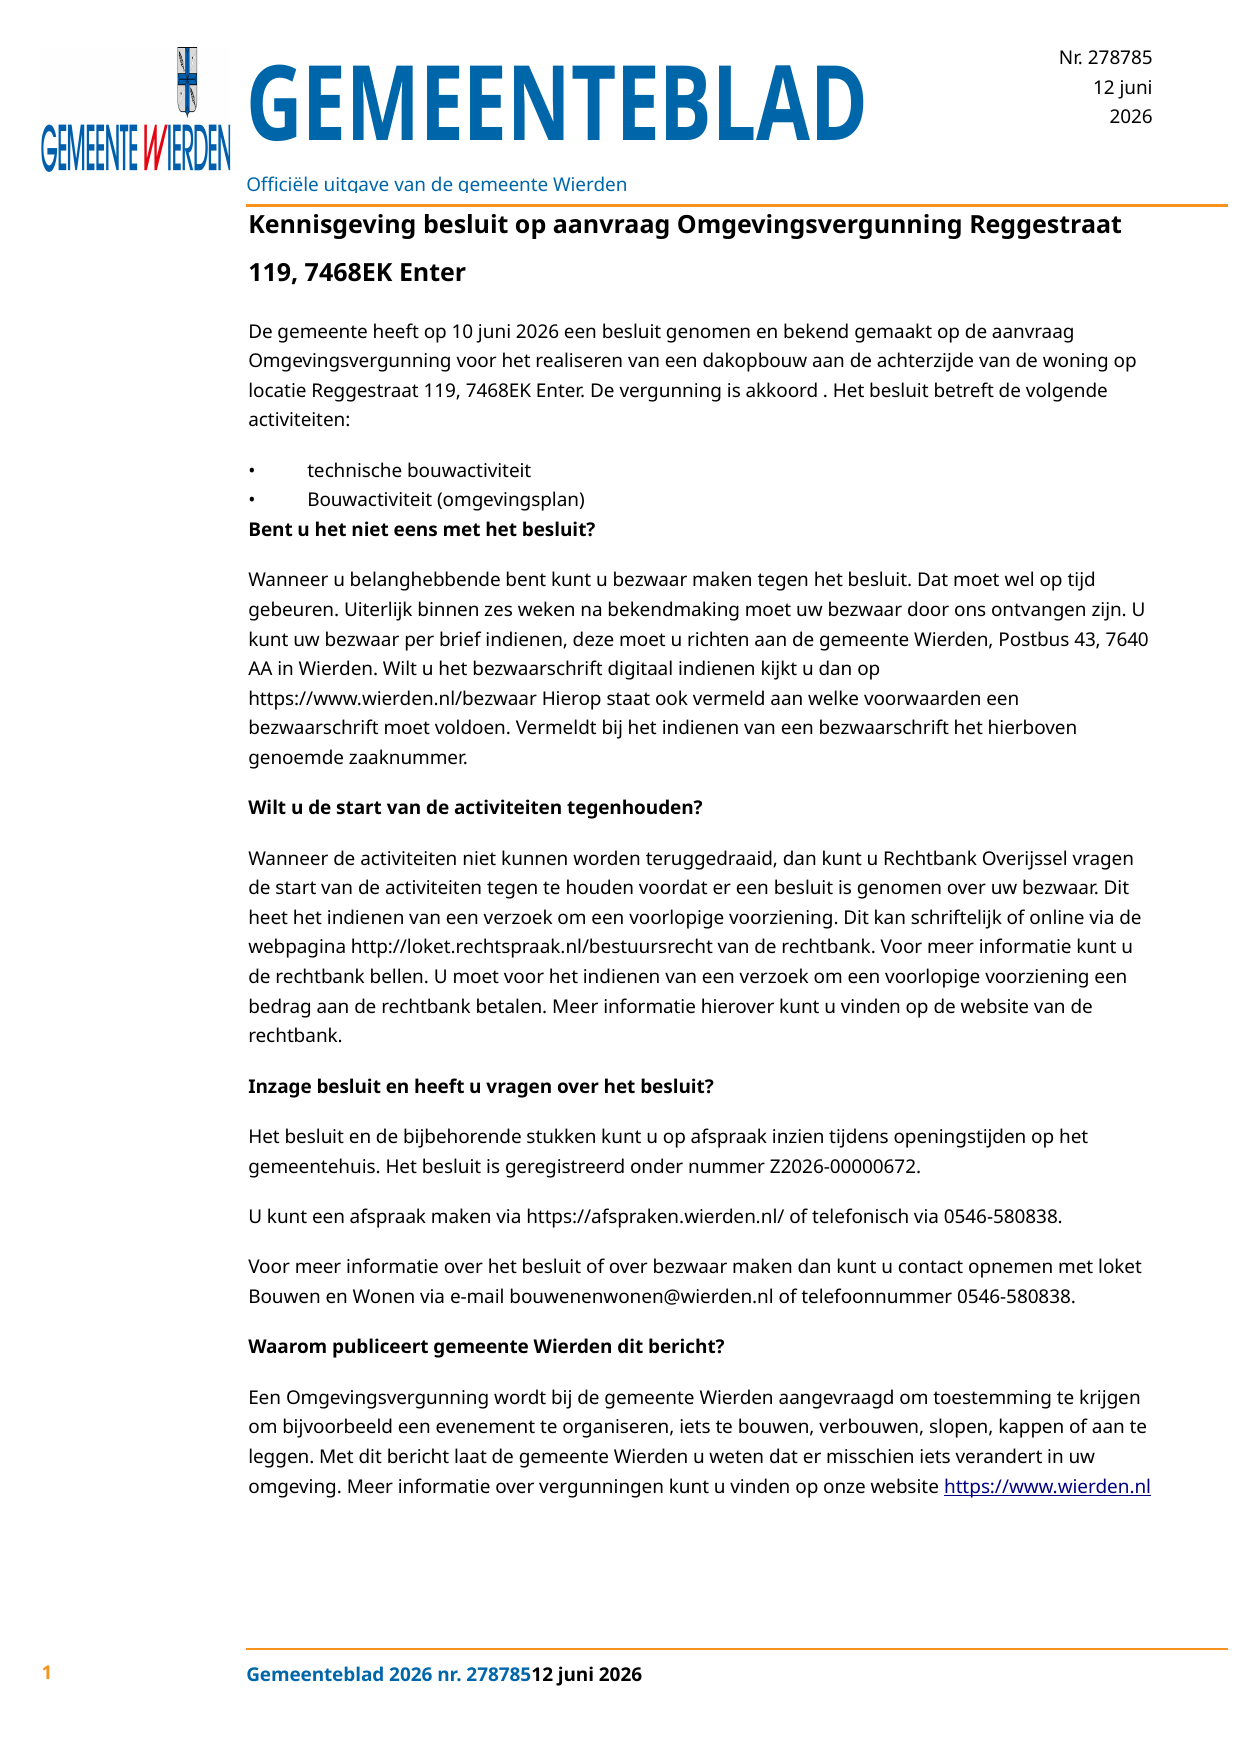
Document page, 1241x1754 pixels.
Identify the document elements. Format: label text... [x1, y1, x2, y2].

text Het besluit en de bijbehorende stukken kunt u op afspraak inzien tijdens openingstijden op het gemeentehuis. Het besluit is geregistreerd onder nummer Z2026-00000672. [248, 1123, 1152, 1179]
list technische bouwactiviteit [248, 457, 1152, 483]
text De gemeente heeft op 10 juni 2026 een besluit genomen en bekend gemaakt op de aanvraag Omgevingsvergunning voor het realiseren van een dakopbouw aan de achterzijde van de woning op locatie Reggestraat 119, 7468EK Enter. De vergunning is akkoord . Het besluit betreft de volgende activiteiten: [248, 318, 1152, 432]
text U kunt een afspraak maken via https://afspraken.wierden.nl/ of telefonisch via 0546-580838. [248, 1203, 1152, 1229]
text Een Omgevingsvergunning wordt bij de gemeente Wierden aangevraagd om toestemming te krijgen om bijvoorbeeld een evenement te organiseren, iets te bouwen, verbouwen, slopen, kappen of aan te leggen. Met dit bericht laat de gemeente Wierden u weten dat er misschien iets verandert in uw omgeving. Meer informatie over vergunningen kunt u vinden op onze website https://www.wierden.nl [248, 1384, 1152, 1499]
text Waarom publiceert gemeente Wierden dit bericht? [248, 1334, 1152, 1359]
text Inzage besluit en heeft u vragen over het besluit? [248, 1073, 1152, 1099]
text Wanneer de activiteiten niet kunnen worden teruggedraaid, dan kunt u Rechtbank Overijssel vragen de start van de activiteiten tegen te houden voordat er een besluit is genomen over uw bezwaar. Dit heet het indienen van een verzoek om een voorlopige voorziening. Dit kan schriftelijk of online via de webpagina http://loket.rechtspraak.nl/bestuursrecht van de rechtbank. Voor meer informatie kunt u de rechtbank bellen. U moet voor het indienen van een verzoek om een voorlopige voorziening een bedrag aan de rechtbank betalen. Meer informatie hierover kunt u vinden op de website van de rechtbank. [248, 845, 1152, 1048]
list Bouwactiviteit (omgevingsplan) [248, 487, 1152, 512]
text Wilt u de start van de activiteiten tegenhouden? [248, 794, 1152, 820]
text Wanneer u belanghebbende bent kunt u bezwaar maken tegen het besluit. Dat moet wel op tijd gebeuren. Uiterlijk binnen zes weken na bekendmaking moet uw bezwaar door ons ontvangen zijn. U kunt uw bezwaar per brief indienen, deze moet u richten aan de gemeente Wierden, Postbus 43, 7640 AA in Wierden. Wilt u het bezwaarschrift digitaal indienen kijkt u dan op https://www.wierden.nl/bezwaar Hierop staat ook vermeld aan welke voorwaarden een bezwaarschrift moet voldoen. Vermeldt bij het indienen van een bezwaarschrift het hierboven genoemde zaaknummer. [248, 567, 1152, 770]
picture [41, 47, 231, 172]
text Kennisgeving besluit op aanvraag Omgevingsvergunning Reggestraat 119, 7468EK Enter [248, 207, 1152, 288]
text Bent u het niet eens met het besluit? [248, 516, 1152, 542]
text Voor meer informatie over het besluit of over bezwaar maken dan kunt u contact opnemen met loket Bouwen en Wonen via e-mail bouwenenwonen@wierden.nl of telefoonnummer 0546-580838. [248, 1254, 1152, 1309]
